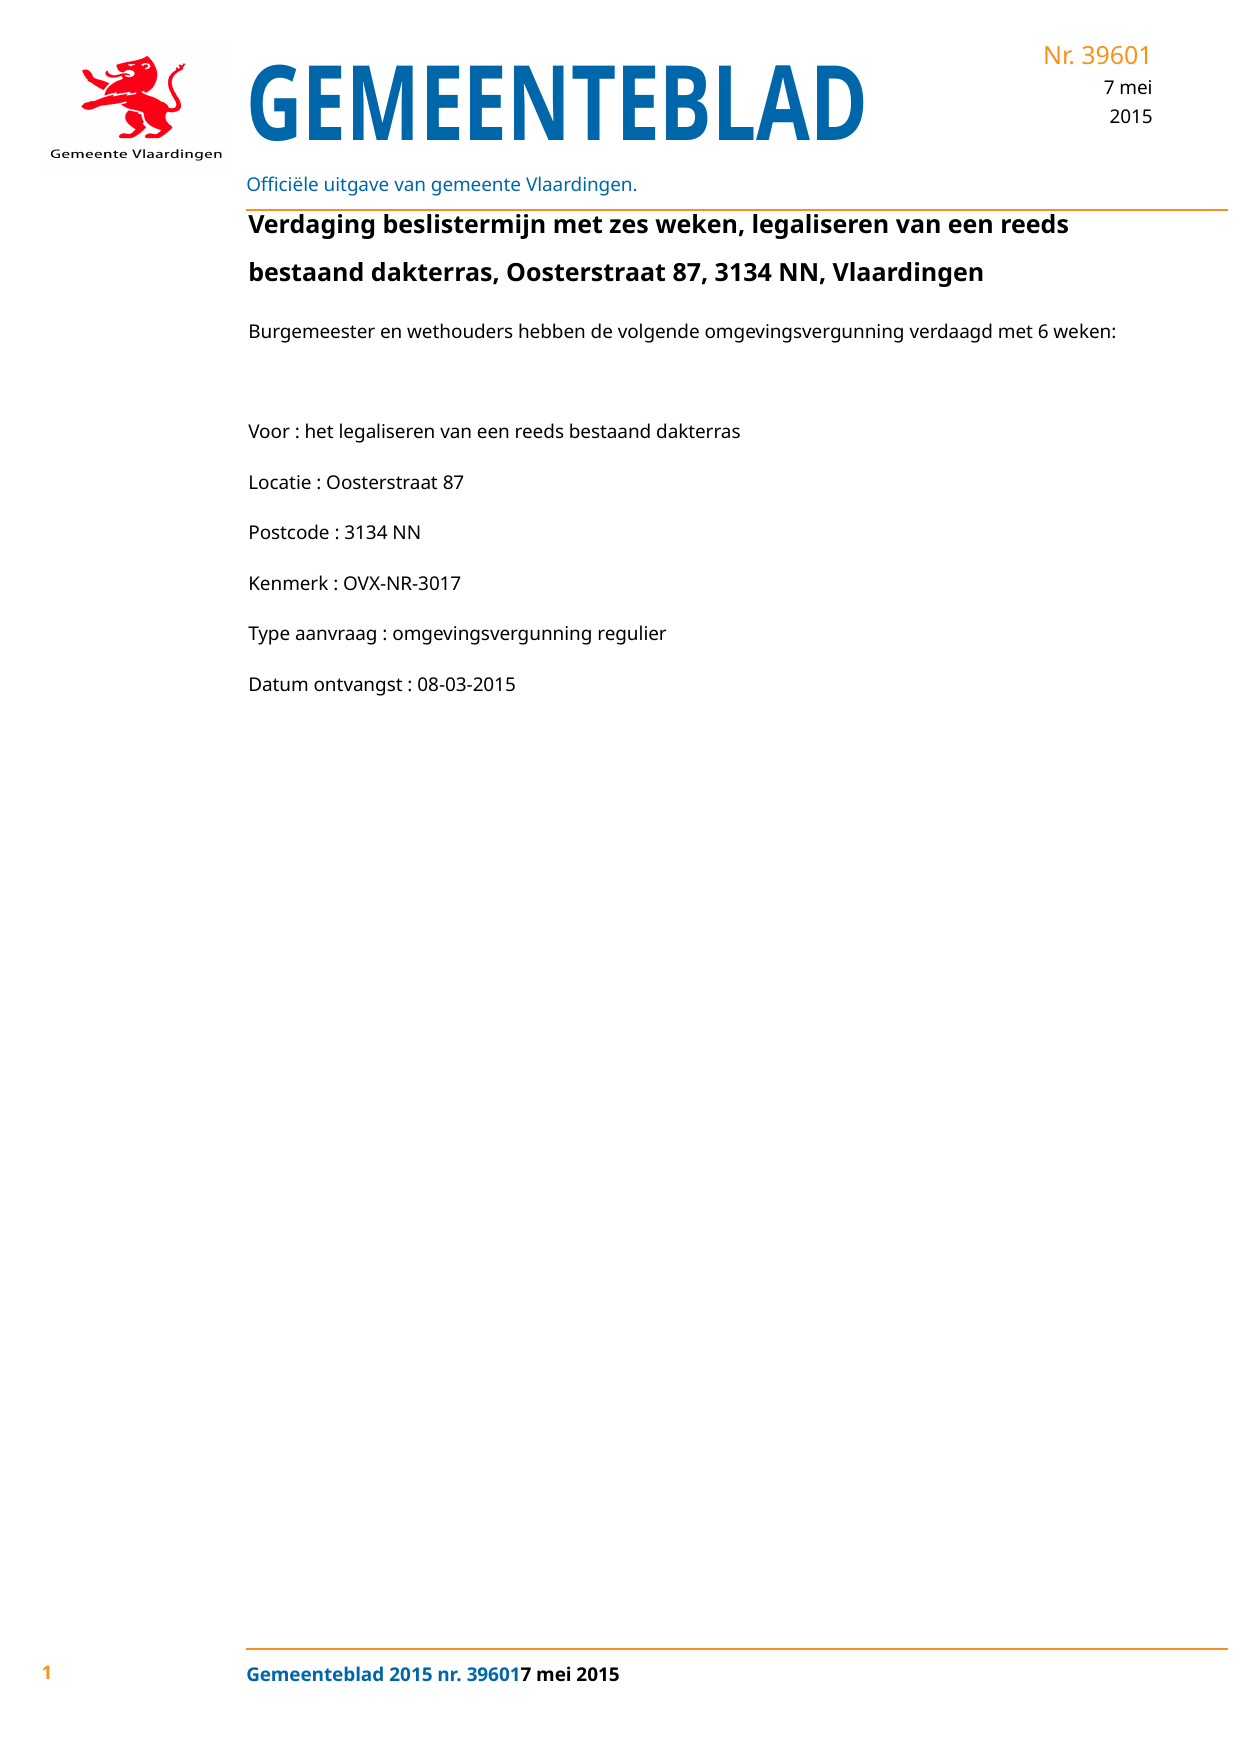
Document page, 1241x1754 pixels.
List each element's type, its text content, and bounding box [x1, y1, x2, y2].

text Verdaging beslistermijn met zes weken, legaliseren van een reeds bestaand dakterras, Oosterstraat 87, 3134 NN, Vlaardingen [248, 211, 1152, 288]
picture [41, 47, 231, 172]
text Kenmerk : OVX-NR-3017 [248, 570, 1152, 596]
text Datum ontvangst : 08-03-2015 [248, 671, 1152, 697]
text Locatie : Oosterstraat 87 [248, 469, 1152, 495]
text Voor : het legaliseren van een reeds bestaand dakterras [248, 419, 1152, 444]
text Burgemeester en wethouders hebben de volgende omgevingsvergunning verdaagd met 6 weken: [248, 318, 1152, 344]
text Type aanvraag : omgevingsvergunning regulier [248, 620, 1152, 646]
text Postcode : 3134 NN [248, 519, 1152, 545]
